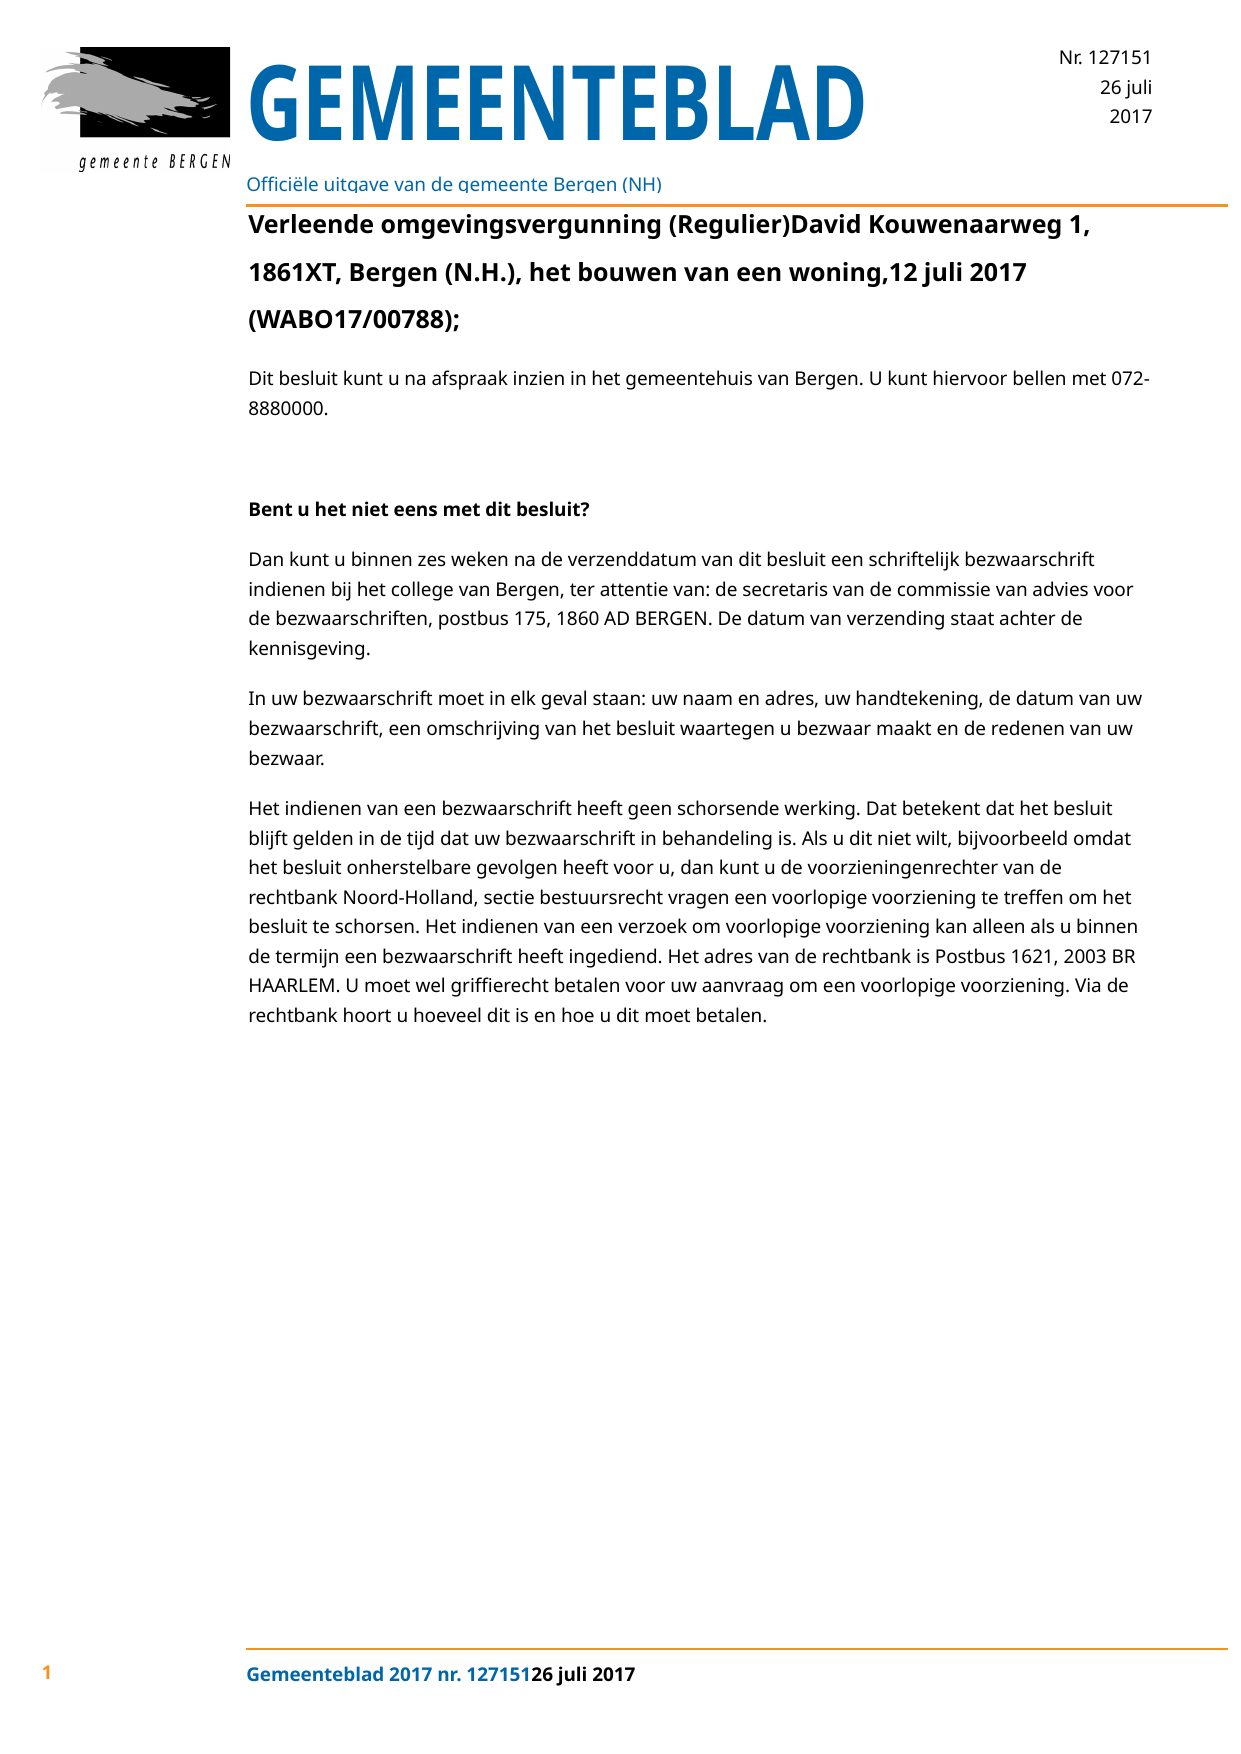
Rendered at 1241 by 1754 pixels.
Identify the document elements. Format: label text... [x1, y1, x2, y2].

text Verleende omgevingsvergunning (Regulier)David Kouwenaarweg 1, 1861XT, Bergen (N.H.), het bouwen van een woning,12 juli 2017 (WABO17/00788); [248, 207, 1152, 336]
text Dit besluit kunt u na afspraak inzien in het gemeentehuis van Bergen. U kunt hiervoor bellen met 072-8880000. [248, 366, 1152, 421]
text Dan kunt u binnen zes weken na de verzenddatum van dit besluit een schriftelijk bezwaarschrift indienen bij het college van Bergen, ter attentie van: de secretaris van de commissie van advies voor de bezwaarschriften, postbus 175, 1860 AD BERGEN. De datum van verzending staat achter de kennisgeving. [248, 546, 1152, 661]
text In uw bezwaarschrift moet in elk geval staan: uw naam en adres, uw handtekening, de datum van uw bezwaarschrift, een omschrijving van het besluit waartegen u bezwaar maakt en de redenen van uw bezwaar. [248, 686, 1152, 770]
picture [41, 47, 231, 172]
text Bent u het niet eens met dit besluit? [248, 496, 1152, 522]
text Het indienen van een bezwaarschrift heeft geen schorsende werking. Dat betekent dat het besluit blijft gelden in de tijd dat uw bezwaarschrift in behandeling is. Als u dit niet wilt, bijvoorbeeld omdat het besluit onherstelbare gevolgen heeft voor u, dan kunt u de voorzieningenrechter van de rechtbank Noord-Holland, sectie bestuursrecht vragen een voorlopige voorziening te treffen om het besluit te schorsen. Het indienen van een verzoek om voorlopige voorziening kan alleen als u binnen de termijn een bezwaarschrift heeft ingediend. Het adres van de rechtbank is Postbus 1621, 2003 BR HAARLEM. U moet wel griffierecht betalen voor uw aanvraag om een voorlopige voorziening. Via de rechtbank hoort u hoeveel dit is en hoe u dit moet betalen. [248, 795, 1152, 1028]
